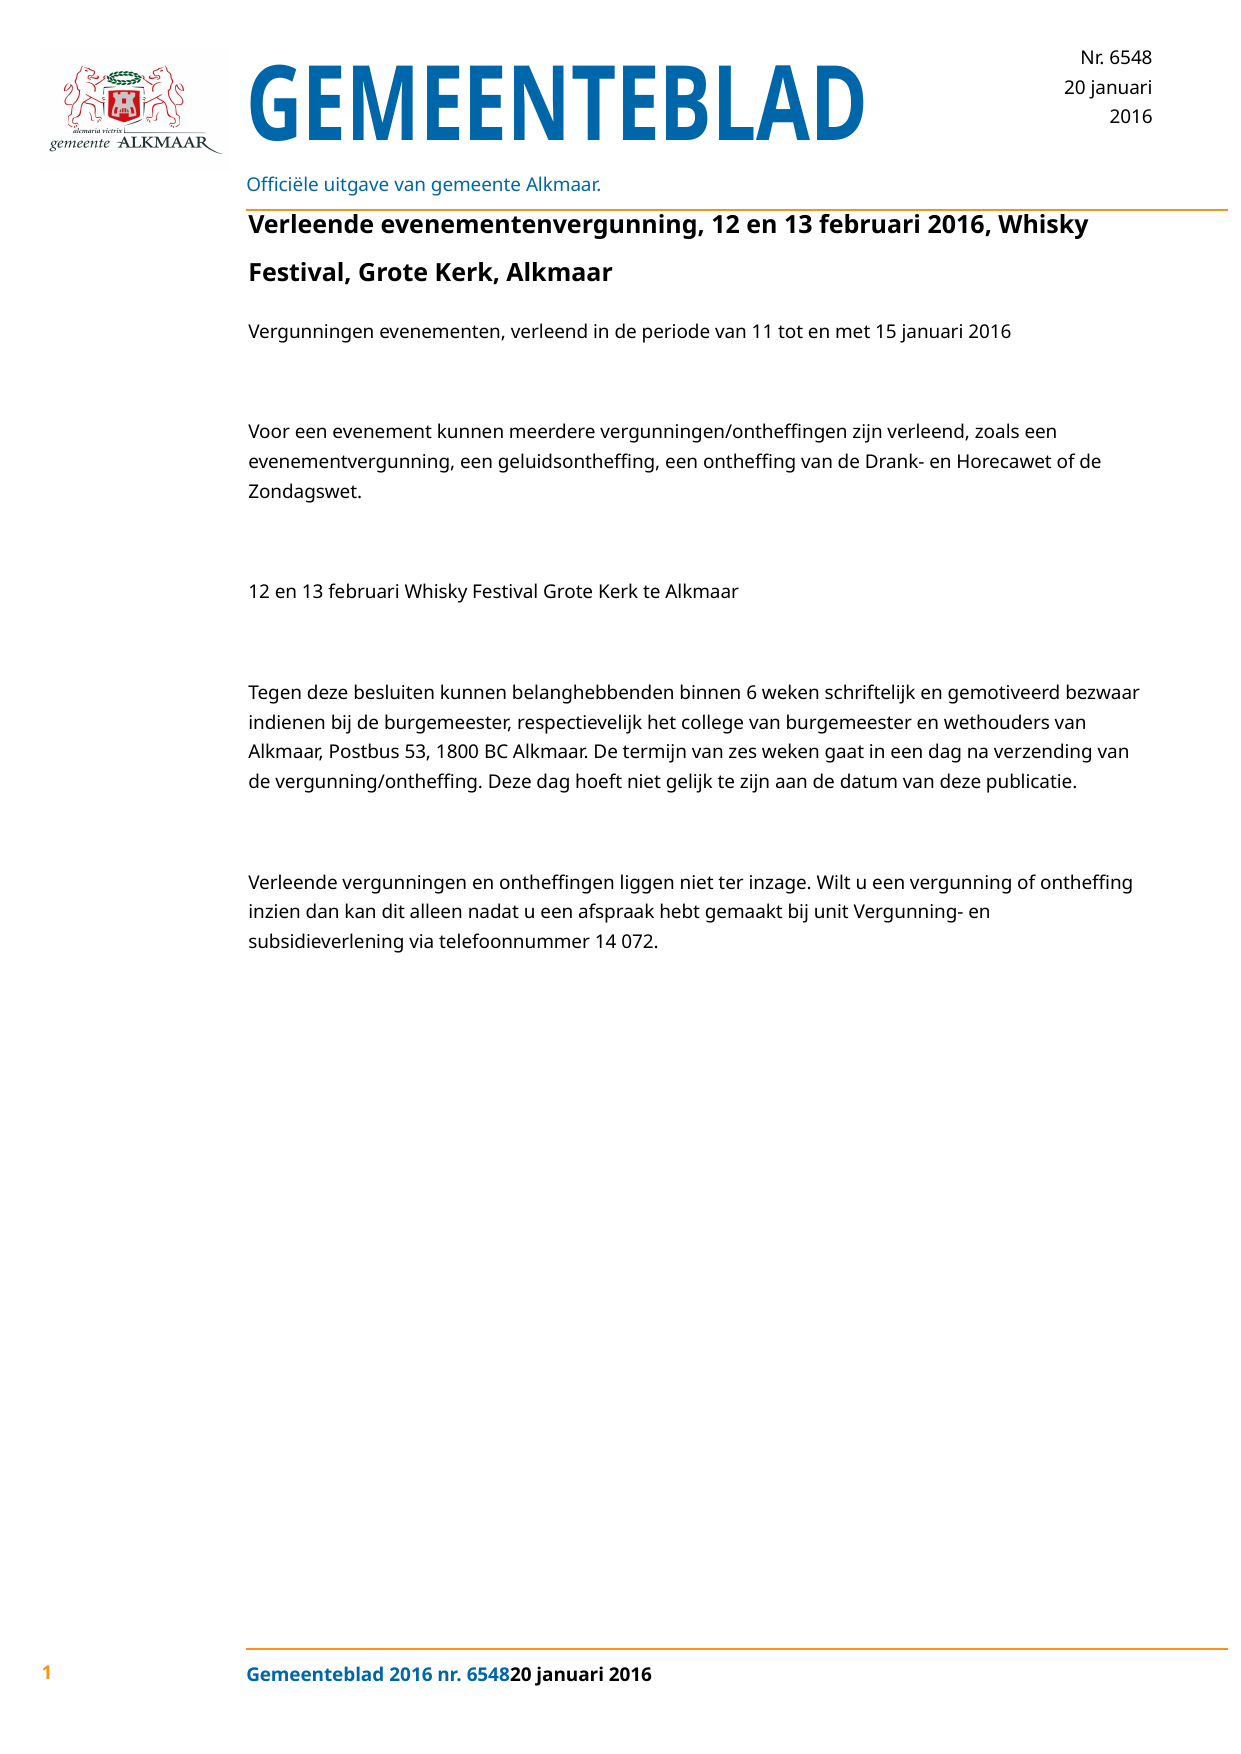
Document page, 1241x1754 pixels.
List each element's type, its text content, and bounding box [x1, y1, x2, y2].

text 12 en 13 februari Whisky Festival Grote Kerk te Alkmaar [248, 579, 1152, 604]
picture [41, 47, 231, 172]
text Verleende vergunningen en ontheffingen liggen niet ter inzage. Wilt u een vergunning of ontheffing inzien dan kan dit alleen nadat u een afspraak hebt gemaakt bij unit Vergunning- en subsidieverlening via telefoonnummer 14 072. [248, 869, 1152, 954]
text Voor een evenement kunnen meerdere vergunningen/ontheffingen zijn verleend, zoals een evenementvergunning, een geluidsontheffing, een ontheffing van de Drank- en Horecawet of de Zondagswet. [248, 419, 1152, 504]
text Vergunningen evenementen, verleend in de periode van 11 tot en met 15 januari 2016 [248, 318, 1152, 344]
text Verleende evenementenvergunning, 12 en 13 februari 2016, Whisky Festival, Grote Kerk, Alkmaar [248, 211, 1152, 288]
text Tegen deze besluiten kunnen belanghebbenden binnen 6 weken schriftelijk en gemotiveerd bezwaar indienen bij de burgemeester, respectievelijk het college van burgemeester en wethouders van Alkmaar, Postbus 53, 1800 BC Alkmaar. De termijn van zes weken gaat in een dag na verzending van de vergunning/ontheffing. Deze dag hoeft niet gelijk te zijn aan de datum van deze publicatie. [248, 679, 1152, 794]
